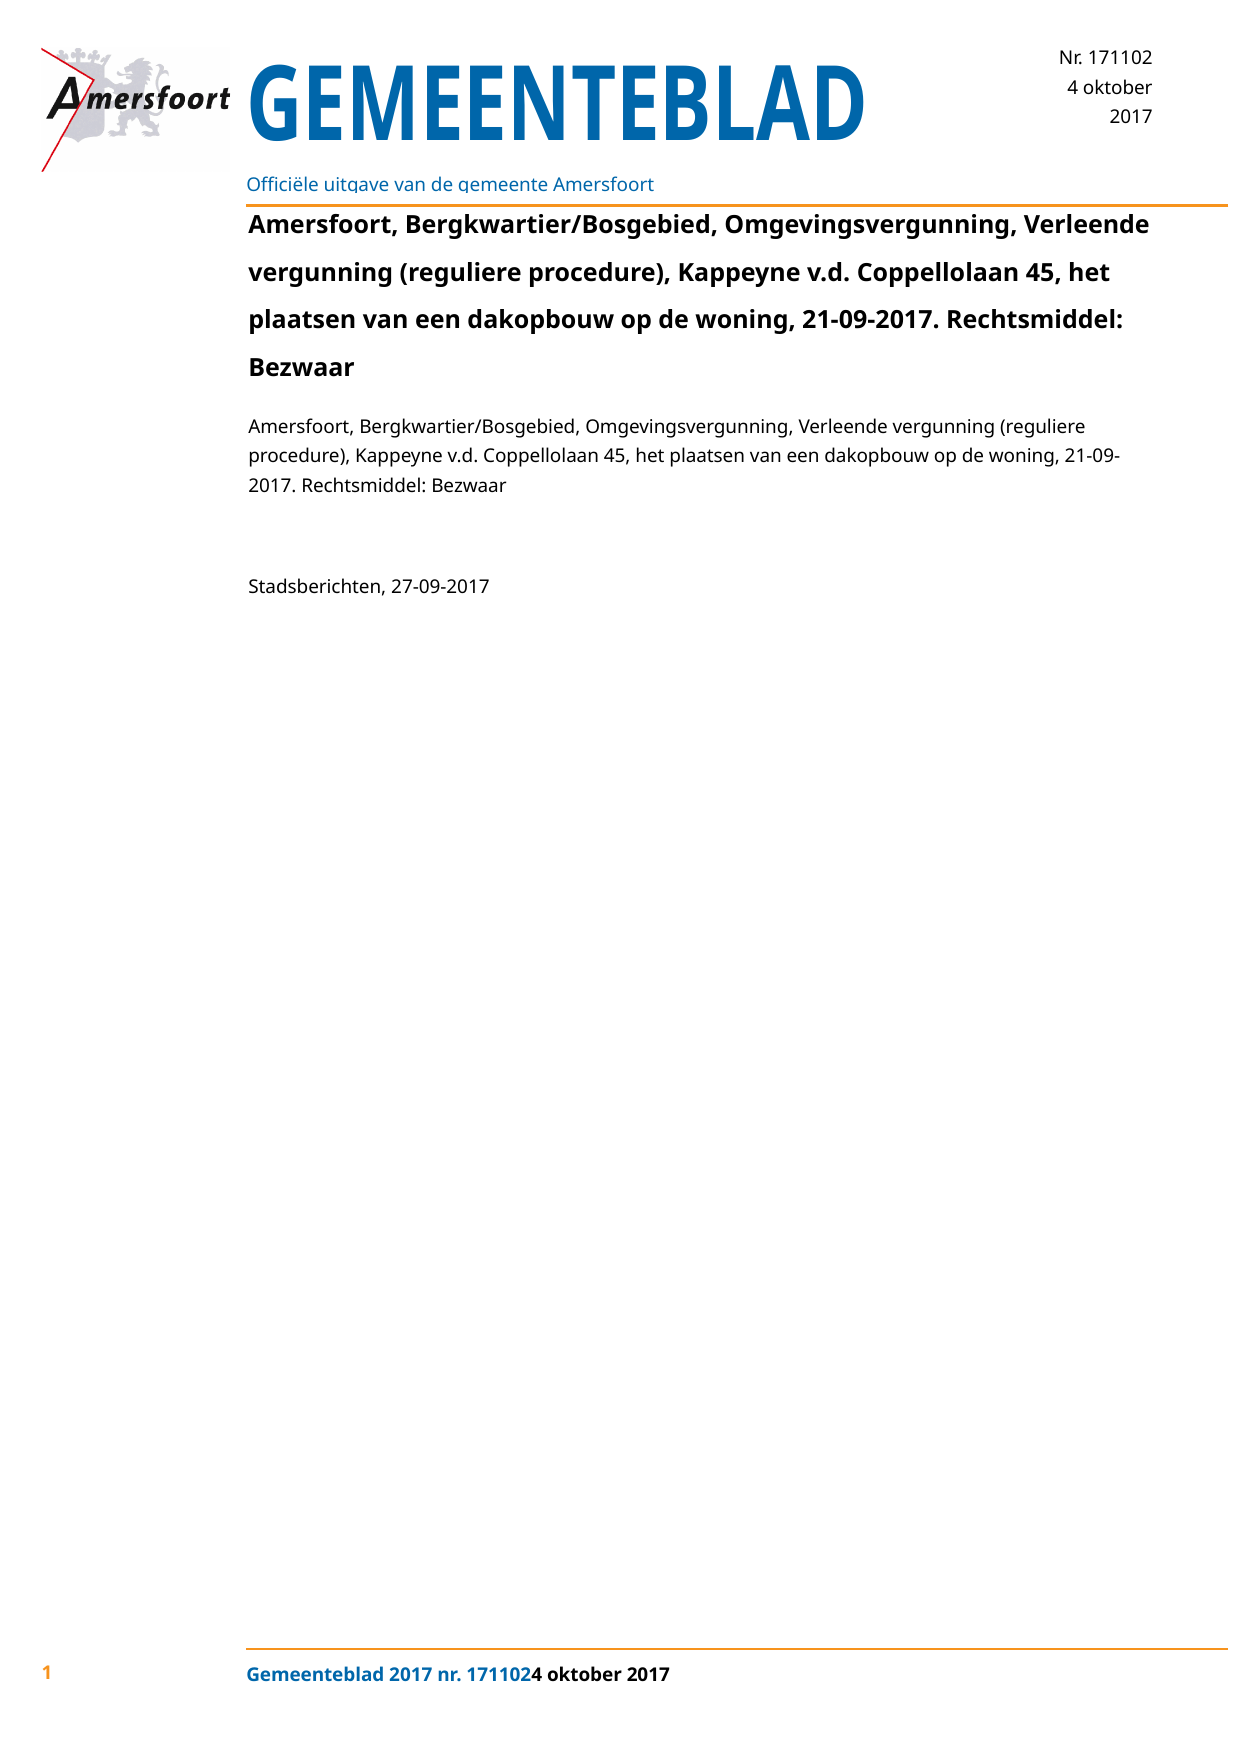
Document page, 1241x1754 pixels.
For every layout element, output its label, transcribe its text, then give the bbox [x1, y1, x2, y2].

text Amersfoort, Bergkwartier/Bosgebied, Omgevingsvergunning, Verleende vergunning (reguliere procedure), Kappeyne v.d. Coppellolaan 45, het plaatsen van een dakopbouw op de woning, 21-09-2017. Rechtsmiddel: Bezwaar [248, 207, 1152, 384]
picture [41, 47, 231, 172]
text Amersfoort, Bergkwartier/Bosgebied, Omgevingsvergunning, Verleende vergunning (reguliere procedure), Kappeyne v.d. Coppellolaan 45, het plaatsen van een dakopbouw op de woning, 21-09-2017. Rechtsmiddel: Bezwaar [248, 413, 1152, 498]
text Stadsberichten, 27-09-2017 [248, 573, 1152, 599]
